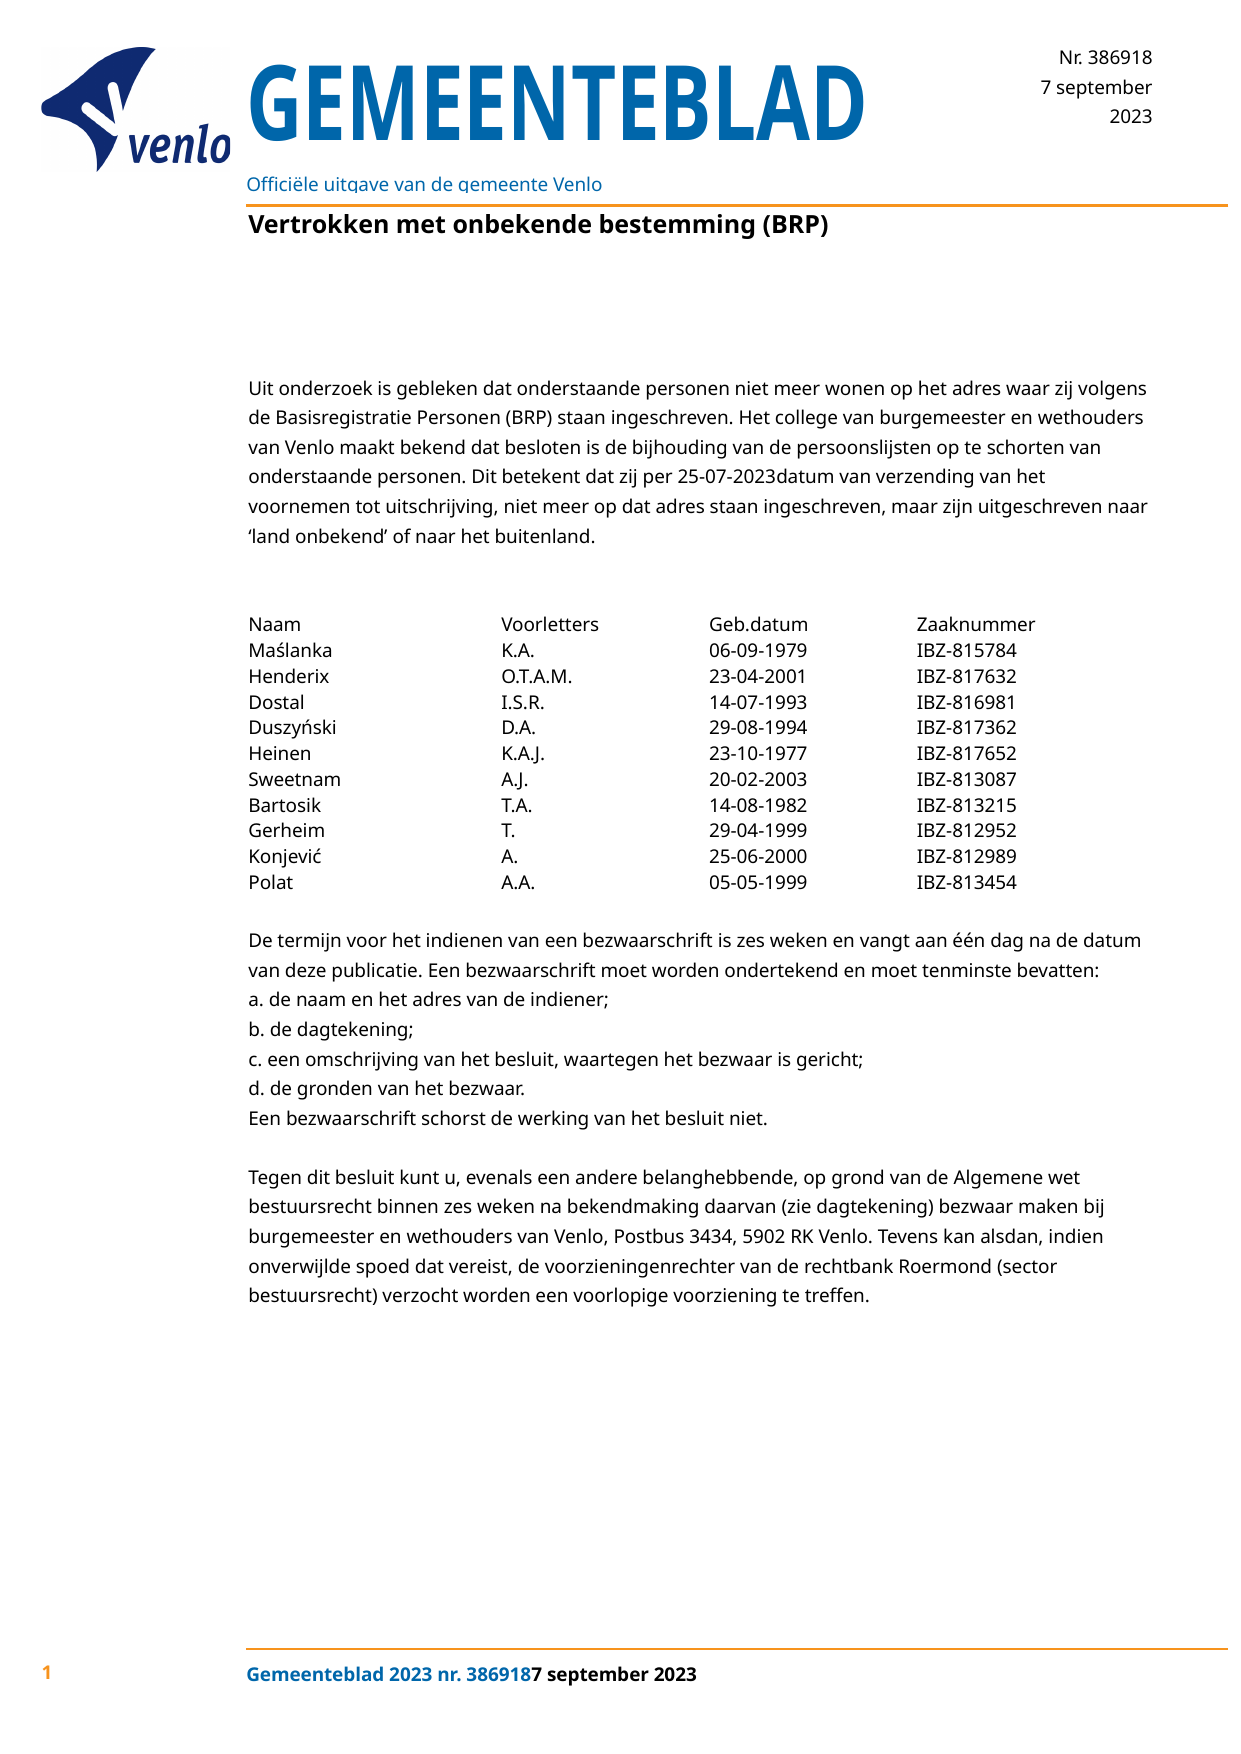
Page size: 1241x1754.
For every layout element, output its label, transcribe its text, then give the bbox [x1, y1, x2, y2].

table_cell 20-02-2003 [709, 766, 917, 792]
table_cell Polat [248, 869, 501, 895]
table_cell 14-07-1993 [709, 689, 917, 714]
text d. de gronden van het bezwaar. [248, 1075, 1152, 1101]
table_cell Duszyński [248, 715, 501, 740]
table_cell IBZ-817632 [917, 663, 1152, 689]
table_cell 23-04-2001 [709, 663, 917, 689]
text Vertrokken met onbekende bestemming (BRP) [248, 207, 1152, 241]
table_cell IBZ-815784 [917, 638, 1152, 663]
table_cell A. [501, 843, 709, 869]
table_cell 14-08-1982 [709, 792, 917, 817]
table_cell Gerheim [248, 818, 501, 843]
table_header Zaaknummer [917, 612, 1152, 637]
text Uit onderzoek is gebleken dat onderstaande personen niet meer wonen op het adres waar zij volgens de Basisregistratie Personen (BRP) staan ingeschreven. Het college van burgemeester en wethouders van Venlo maakt bekend dat besloten is de bijhouding van de persoonslijsten op te schorten van onderstaande personen. Dit betekent dat zij per 25-07-2023datum van verzending van het voornemen tot uitschrijving, niet meer op dat adres staan ingeschreven, maar zijn uitgeschreven naar ‘land onbekend’ of naar het buitenland. [248, 375, 1152, 548]
table_cell A.A. [501, 869, 709, 895]
table_cell IBZ-813087 [917, 766, 1152, 792]
table_cell 23-10-1977 [709, 740, 917, 766]
text c. een omschrijving van het besluit, waartegen het bezwaar is gericht; [248, 1046, 1152, 1072]
table_cell 25-06-2000 [709, 843, 917, 869]
table_cell IBZ-817362 [917, 715, 1152, 740]
table_cell Heinen [248, 740, 501, 766]
table_cell Henderix [248, 663, 501, 689]
table_cell Dostal [248, 689, 501, 714]
text Tegen dit besluit kunt u, evenals een andere belanghebbende, op grond van de Algemene wet bestuursrecht binnen zes weken na bekendmaking daarvan (zie dagtekening) bezwaar maken bij burgemeester en wethouders van Venlo, Postbus 3434, 5902 RK Venlo. Tevens kan alsdan, indien onverwijlde spoed dat vereist, de voorzieningenrechter van de rechtbank Roermond (sector bestuursrecht) verzocht worden een voorlopige voorziening te treffen. [248, 1164, 1152, 1308]
table_cell A.J. [501, 766, 709, 792]
text b. de dagtekening; [248, 1016, 1152, 1042]
table_cell 05-05-1999 [709, 869, 917, 895]
table_cell IBZ-816981 [917, 689, 1152, 714]
table_header Naam [248, 612, 501, 637]
text Een bezwaarschrift schorst de werking van het besluit niet. [248, 1105, 1152, 1131]
table_cell IBZ-812952 [917, 818, 1152, 843]
table_cell T.A. [501, 792, 709, 817]
picture [41, 47, 231, 172]
table_cell Sweetnam [248, 766, 501, 792]
table_cell O.T.A.M. [501, 663, 709, 689]
table_cell I.S.R. [501, 689, 709, 714]
table_cell IBZ-812989 [917, 843, 1152, 869]
table_cell 29-04-1999 [709, 818, 917, 843]
table_cell IBZ-817652 [917, 740, 1152, 766]
text De termijn voor het indienen van een bezwaarschrift is zes weken en vangt aan één dag na de datum van deze publicatie. Een bezwaarschrift moet worden ondertekend en moet tenminste bevatten: [248, 927, 1152, 983]
table_cell 06-09-1979 [709, 638, 917, 663]
table_cell IBZ-813454 [917, 869, 1152, 895]
table_cell D.A. [501, 715, 709, 740]
table_cell K.A.J. [501, 740, 709, 766]
text a. de naam en het adres van de indiener; [248, 987, 1152, 1012]
table_cell Konjević [248, 843, 501, 869]
table_header Voorletters [501, 612, 709, 637]
table_cell Maślanka [248, 638, 501, 663]
table_cell K.A. [501, 638, 709, 663]
table_cell IBZ-813215 [917, 792, 1152, 817]
table_cell T. [501, 818, 709, 843]
table_cell Bartosik [248, 792, 501, 817]
table_header Geb.datum [709, 612, 917, 637]
table_cell 29-08-1994 [709, 715, 917, 740]
